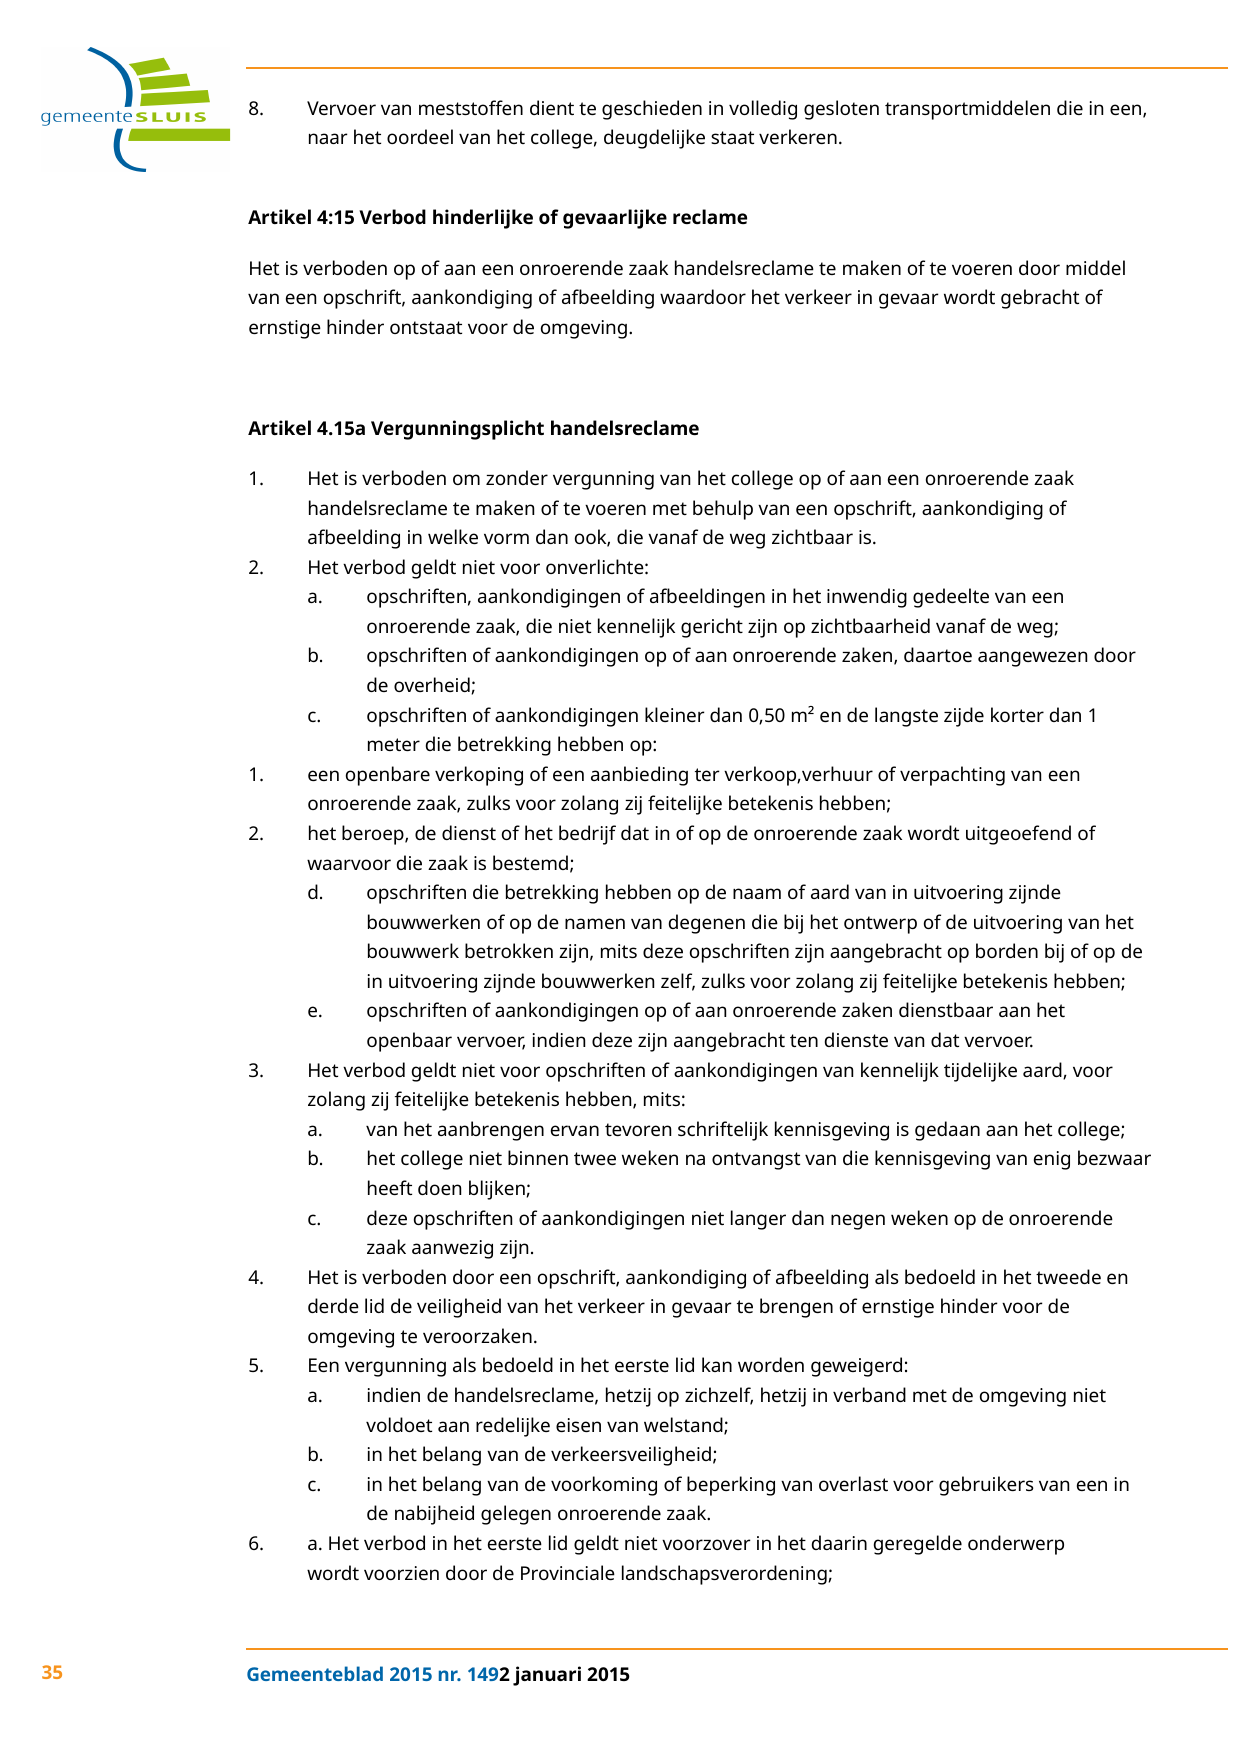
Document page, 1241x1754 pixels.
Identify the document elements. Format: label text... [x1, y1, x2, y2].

list het college niet binnen twee weken na ontvangst van die kennisgeving van enig bezwaar heeft doen blijken; [307, 1146, 1152, 1201]
list in het belang van de voorkoming of beperking van overlast voor gebruikers van een in de nabijheid gelegen onroerende zaak. [307, 1471, 1152, 1526]
text Het is verboden op of aan een onroerende zaak handelsreclame te maken of te voeren door middel van een opschrift, aankondiging of afbeelding waardoor het verkeer in gevaar wordt gebracht of ernstige hinder ontstaat voor de omgeving. [248, 255, 1152, 340]
list opschriften of aankondigingen kleiner dan 0,50 m² en de langste zijde korter dan 1 meter die betrekking hebben op: [307, 702, 1152, 757]
list Het verbod geldt niet voor onverlichte: [248, 554, 1152, 580]
list deze opschriften of aankondigingen niet langer dan negen weken op de onroerende zaak aanwezig zijn. [307, 1205, 1152, 1260]
list Een vergunning als bedoeld in het eerste lid kan worden geweigerd: [248, 1353, 1152, 1378]
text Artikel 4:15 Verbod hinderlijke of gevaarlijke reclame [248, 204, 1152, 230]
list een openbare verkoping of een aanbieding ter verkoop,verhuur of verpachting van een onroerende zaak, zulks voor zolang zij feitelijke betekenis hebben; [248, 761, 1152, 816]
list in het belang van de verkeersveiligheid; [307, 1441, 1152, 1467]
list opschriften, aankondigingen of afbeeldingen in het inwendig gedeelte van een onroerende zaak, die niet kennelijk gericht zijn op zichtbaarheid vanaf de weg; [307, 583, 1152, 639]
picture [41, 47, 231, 172]
list a. Het verbod in het eerste lid geldt niet voorzover in het daarin geregelde onderwerp [248, 1530, 1152, 1556]
list opschriften of aankondigingen op of aan onroerende zaken dienstbaar aan het openbaar vervoer, indien deze zijn aangebracht ten dienste van dat vervoer. [307, 998, 1152, 1053]
list Het verbod geldt niet voor opschriften of aankondigingen van kennelijk tijdelijke aard, voor zolang zij feitelijke betekenis hebben, mits: [248, 1057, 1152, 1112]
list van het aanbrengen ervan tevoren schriftelijk kennisgeving is gedaan aan het college; [307, 1116, 1152, 1142]
list het beroep, de dienst of het bedrijf dat in of op de onroerende zaak wordt uitgeoefend of waarvoor die zaak is bestemd; [248, 820, 1152, 876]
list wordt voorzien door de Provinciale landschapsverordening; [248, 1560, 1152, 1586]
text Artikel 4.15a Vergunningsplicht handelsreclame [248, 415, 1152, 441]
list Het is verboden om zonder vergunning van het college op of aan een onroerende zaak handelsreclame te maken of te voeren met behulp van een opschrift, aankondiging of afbeelding in welke vorm dan ook, die vanaf de weg zichtbaar is. [248, 465, 1152, 550]
list indien de handelsreclame, hetzij op zichzelf, hetzij in verband met de omgeving niet voldoet aan redelijke eisen van welstand; [307, 1382, 1152, 1438]
list Vervoer van meststoffen dient te geschieden in volledig gesloten transportmiddelen die in een, naar het oordeel van het college, deugdelijke staat verkeren. [248, 95, 1152, 150]
list opschriften of aankondigingen op of aan onroerende zaken, daartoe aangewezen door de overheid; [307, 643, 1152, 698]
list Het is verboden door een opschrift, aankondiging of afbeelding als bedoeld in het tweede en derde lid de veiligheid van het verkeer in gevaar te brengen of ernstige hinder voor de omgeving te veroorzaken. [248, 1264, 1152, 1349]
list opschriften die betrekking hebben op de naam of aard van in uitvoering zijnde bouwwerken of op de namen van degenen die bij het ontwerp of de uitvoering van het bouwwerk betrokken zijn, mits deze opschriften zijn aangebracht op borden bij of op de in uitvoering zijnde bouwwerken zelf, zulks voor zolang zij feitelijke betekenis hebben; [307, 879, 1152, 994]
